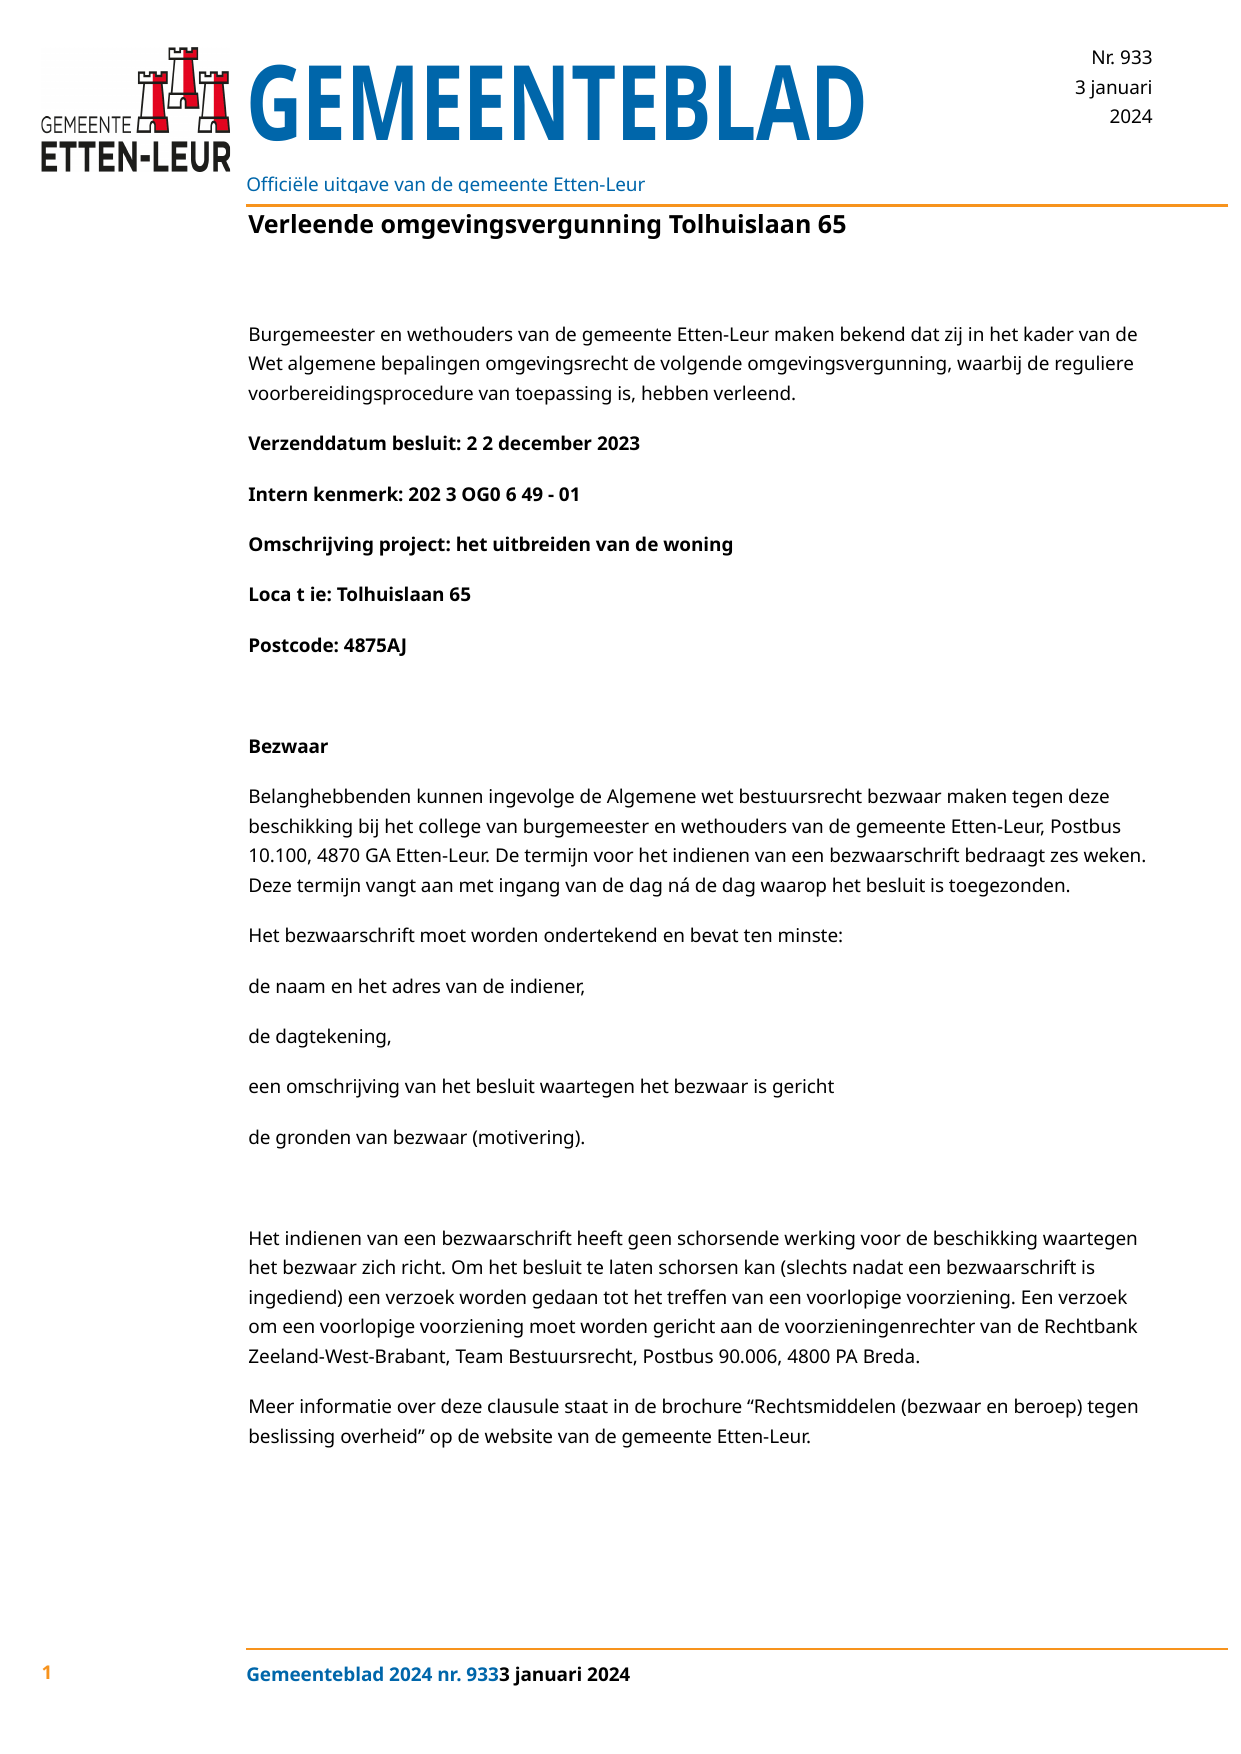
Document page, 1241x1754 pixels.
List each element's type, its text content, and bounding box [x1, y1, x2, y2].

text Verleende omgevingsvergunning Tolhuislaan 65 [248, 207, 1152, 241]
text Het bezwaarschrift moet worden ondertekend en bevat ten minste: [248, 922, 1152, 948]
text Bezwaar [248, 733, 1152, 758]
picture [41, 47, 231, 172]
text Meer informatie over deze clausule staat in de brochure “Rechtsmiddelen (bezwaar en beroep) tegen beslissing overheid” op de website van de gemeente Etten-Leur. [248, 1394, 1152, 1449]
text Belanghebbenden kunnen ingevolge de Algemene wet bestuursrecht bezwaar maken tegen deze beschikking bij het college van burgemeester en wethouders van de gemeente Etten-Leur, Postbus 10.100, 4870 GA Etten-Leur. De termijn voor het indienen van een bezwaarschrift bedraagt zes weken. Deze termijn vangt aan met ingang van de dag ná de dag waarop het besluit is toegezonden. [248, 783, 1152, 898]
text Postcode: 4875AJ [248, 632, 1152, 658]
text de naam en het adres van de indiener, [248, 973, 1152, 998]
text Loca t ie: Tolhuislaan 65 [248, 582, 1152, 607]
text de gronden van bezwaar (motivering). [248, 1124, 1152, 1150]
text Verzenddatum besluit: 2 2 december 2023 [248, 430, 1152, 456]
text Omschrijving project: het uitbreiden van de woning [248, 531, 1152, 557]
text Intern kenmerk: 202 3 OG0 6 49 - 01 [248, 481, 1152, 506]
text de dagtekening, [248, 1023, 1152, 1049]
text een omschrijving van het besluit waartegen het bezwaar is gericht [248, 1074, 1152, 1099]
text Het indienen van een bezwaarschrift heeft geen schorsende werking voor de beschikking waartegen het bezwaar zich richt. Om het besluit te laten schorsen kan (slechts nadat een bezwaarschrift is ingediend) een verzoek worden gedaan tot het treffen van een voorlopige voorziening. Een verzoek om een voorlopige voorziening moet worden gericht aan de voorzieningenrechter van de Rechtbank Zeeland-West-Brabant, Team Bestuursrecht, Postbus 90.006, 4800 PA Breda. [248, 1225, 1152, 1369]
text Burgemeester en wethouders van de gemeente Etten-Leur maken bekend dat zij in het kader van de Wet algemene bepalingen omgevingsrecht de volgende omgevingsvergunning, waarbij de reguliere voorbereidingsprocedure van toepassing is, hebben verleend. [248, 321, 1152, 406]
